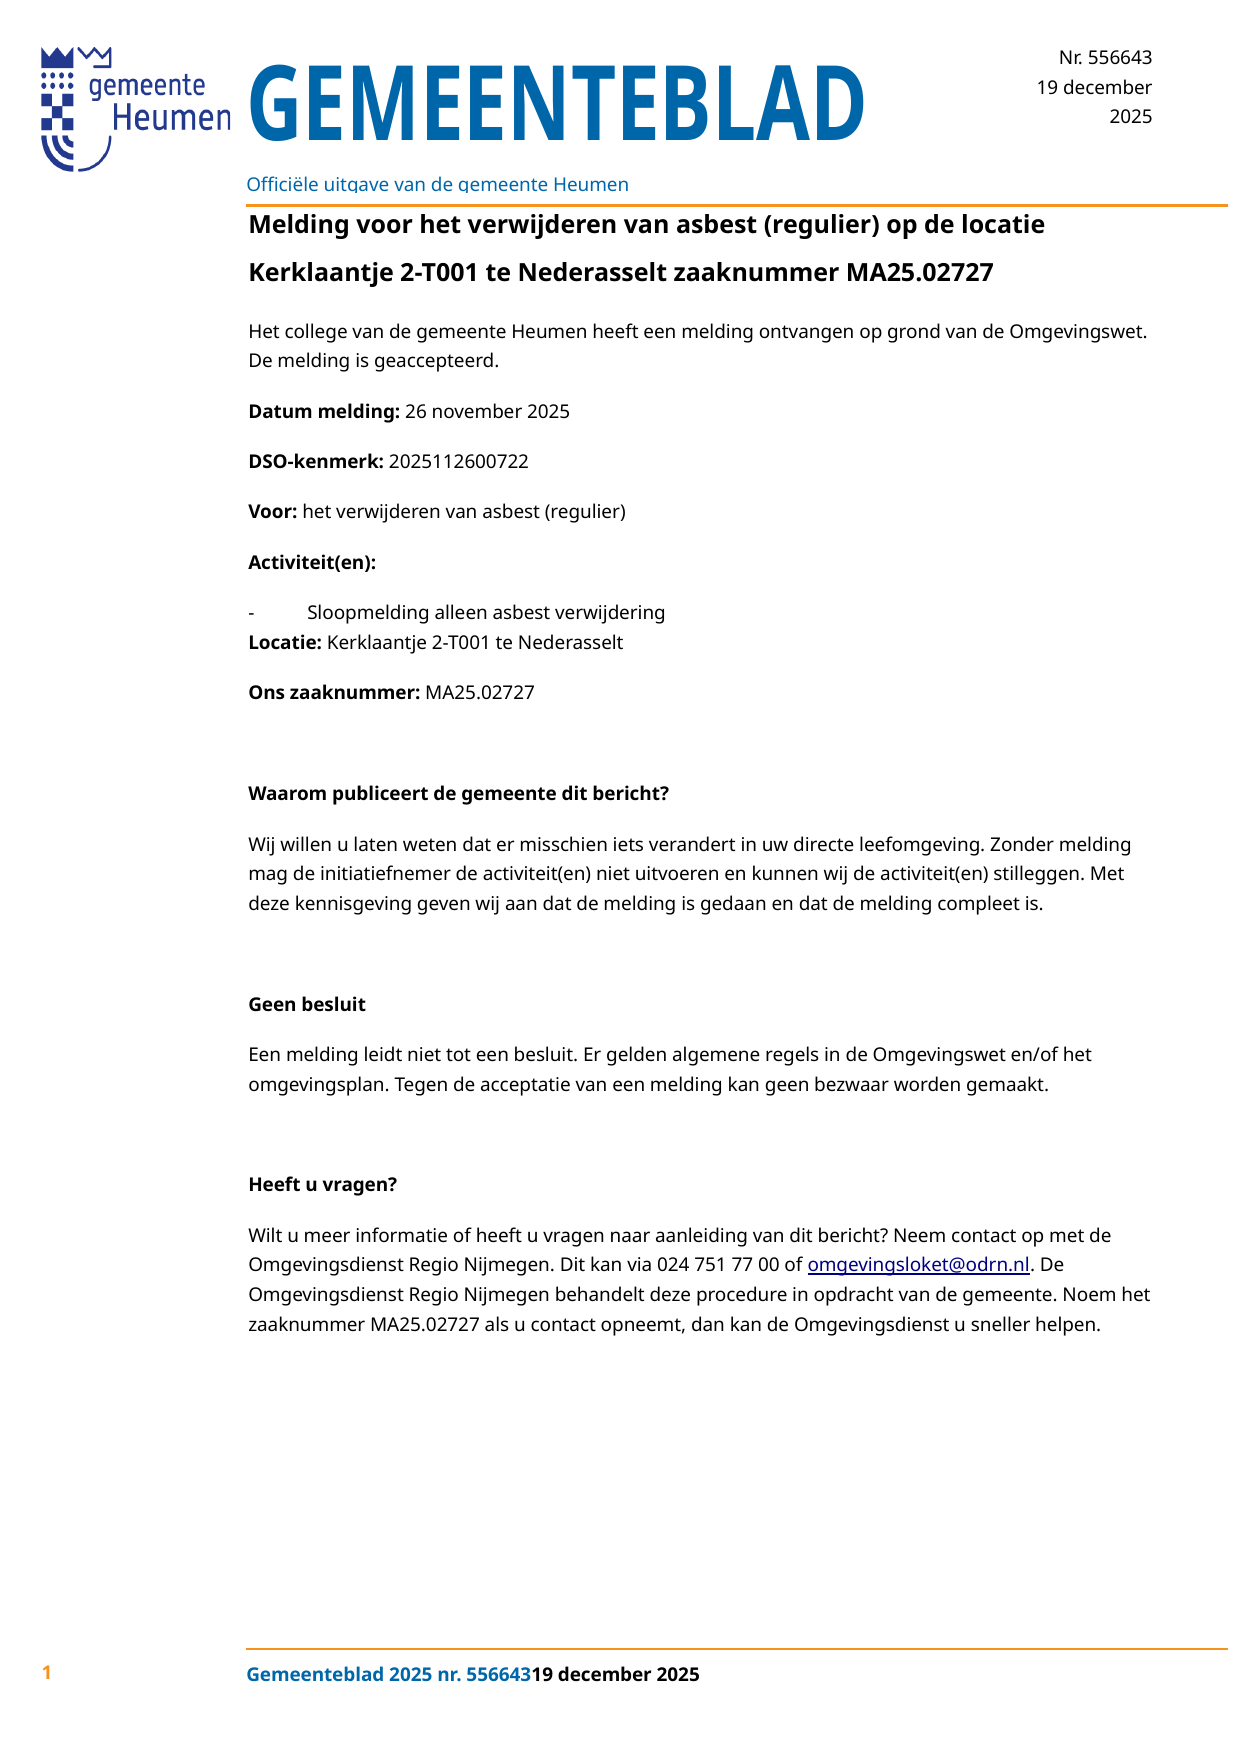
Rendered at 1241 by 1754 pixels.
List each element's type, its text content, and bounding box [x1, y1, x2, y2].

text Locatie: Kerklaantje 2-T001 te Nederasselt [248, 629, 1152, 655]
picture [41, 47, 231, 172]
text Activiteit(en): [248, 549, 1152, 575]
text Datum melding: 26 november 2025 [248, 398, 1152, 424]
text Geen besluit [248, 991, 1152, 1017]
text Melding voor het verwijderen van asbest (regulier) op de locatie Kerklaantje 2-T001 te Nederasselt zaaknummer MA25.02727 [248, 207, 1152, 288]
text DSO-kenmerk: 2025112600722 [248, 448, 1152, 474]
text Een melding leidt niet tot een besluit. Er gelden algemene regels in de Omgevingswet en/of het omgevingsplan. Tegen de acceptatie van een melding kan geen bezwaar worden gemaakt. [248, 1041, 1152, 1097]
text Waarom publiceert de gemeente dit bericht? [248, 780, 1152, 806]
text Wilt u meer informatie of heeft u vragen naar aanleiding van dit bericht? Neem contact op met de Omgevingsdienst Regio Nijmegen. Dit kan via 024 751 77 00 of omgevingsloket@odrn.nl. De Omgevingsdienst Regio Nijmegen behandelt deze procedure in opdracht van de gemeente. Noem het zaaknummer MA25.02727 als u contact opneemt, dan kan de Omgevingsdienst u sneller helpen. [248, 1222, 1152, 1337]
text Voor: het verwijderen van asbest (regulier) [248, 499, 1152, 524]
list Sloopmelding alleen asbest verwijdering [248, 599, 1152, 625]
text Heeft u vragen? [248, 1172, 1152, 1197]
text Wij willen u laten weten dat er misschien iets verandert in uw directe leefomgeving. Zonder melding mag de initiatiefnemer de activiteit(en) niet uitvoeren en kunnen wij de activiteit(en) stilleggen. Met deze kennisgeving geven wij aan dat de melding is gedaan en dat de melding compleet is. [248, 831, 1152, 916]
text Het college van de gemeente Heumen heeft een melding ontvangen op grond van de Omgevingswet. De melding is geaccepteerd. [248, 318, 1152, 373]
text Ons zaaknummer: MA25.02727 [248, 679, 1152, 705]
